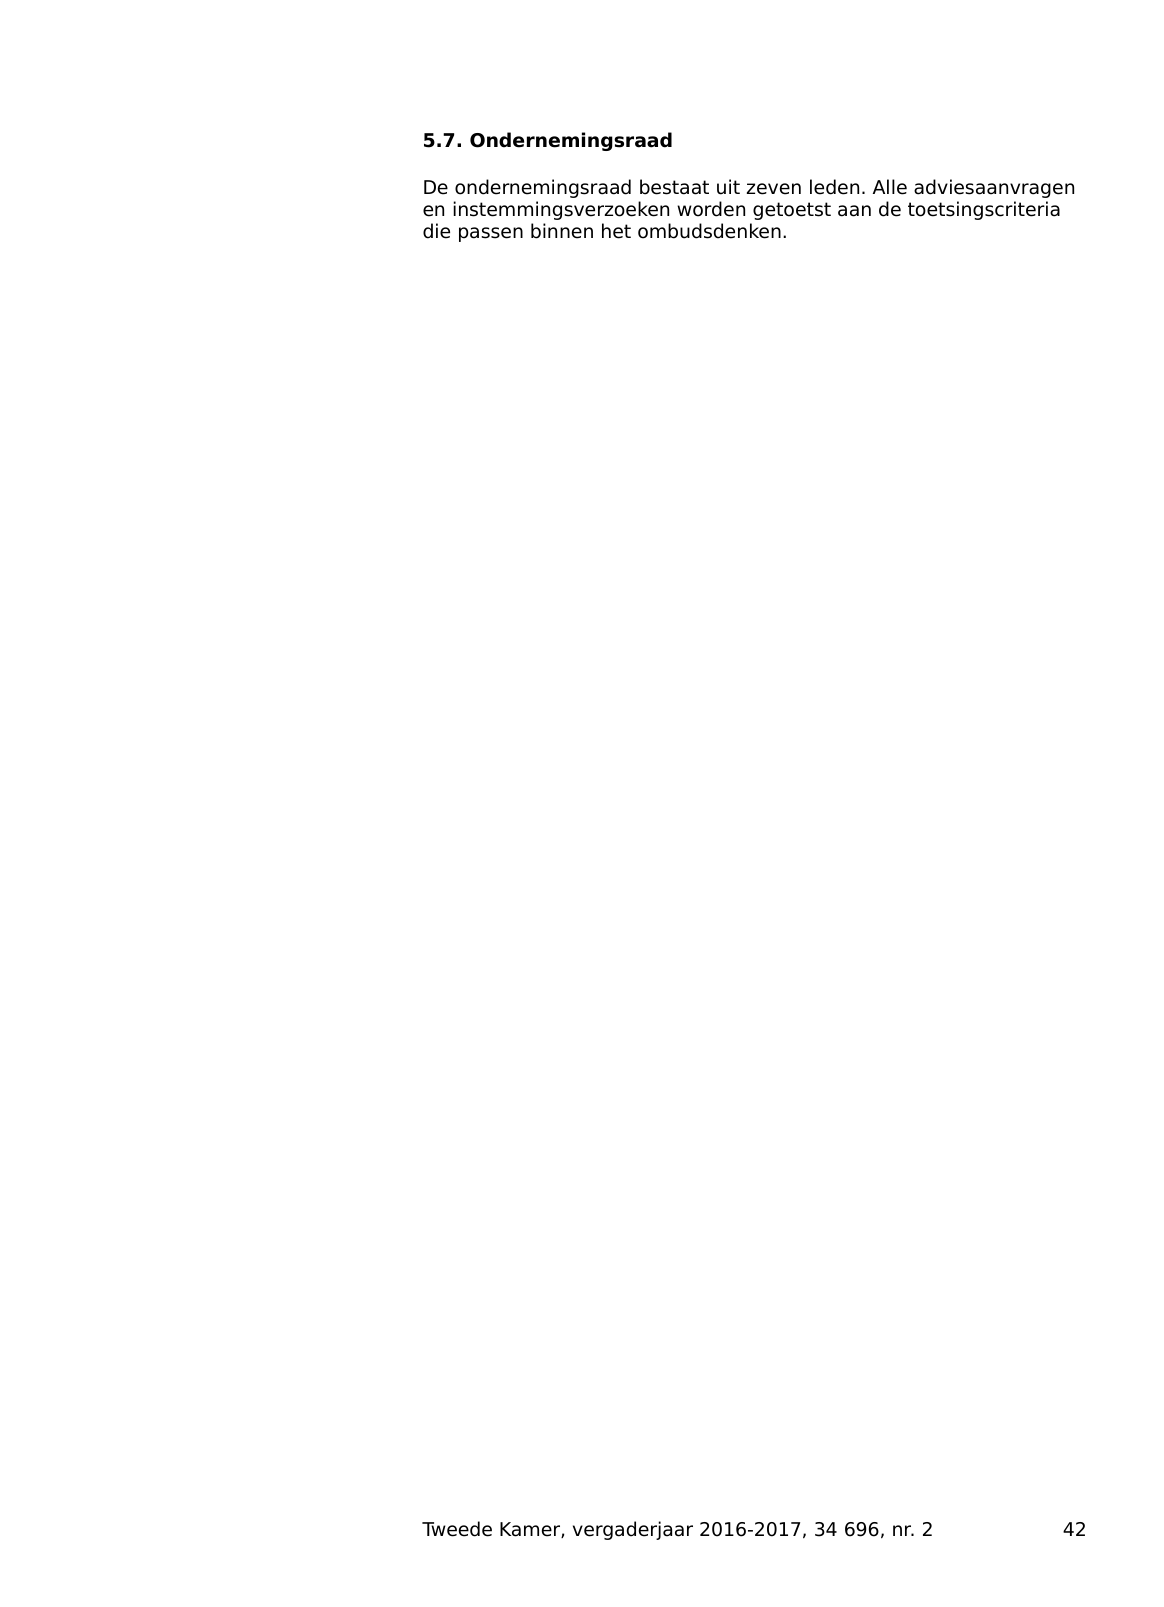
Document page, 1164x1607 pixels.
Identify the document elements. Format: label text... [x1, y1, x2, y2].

text De ondernemingsraad bestaat uit zeven leden. Alle adviesaanvragen en instemmingsverzoeken worden getoetst aan de toetsingscriteria die passen binnen het ombudsdenken. [422, 177, 1087, 243]
subtitle 5.7. Ondernemingsraad [422, 130, 1087, 152]
